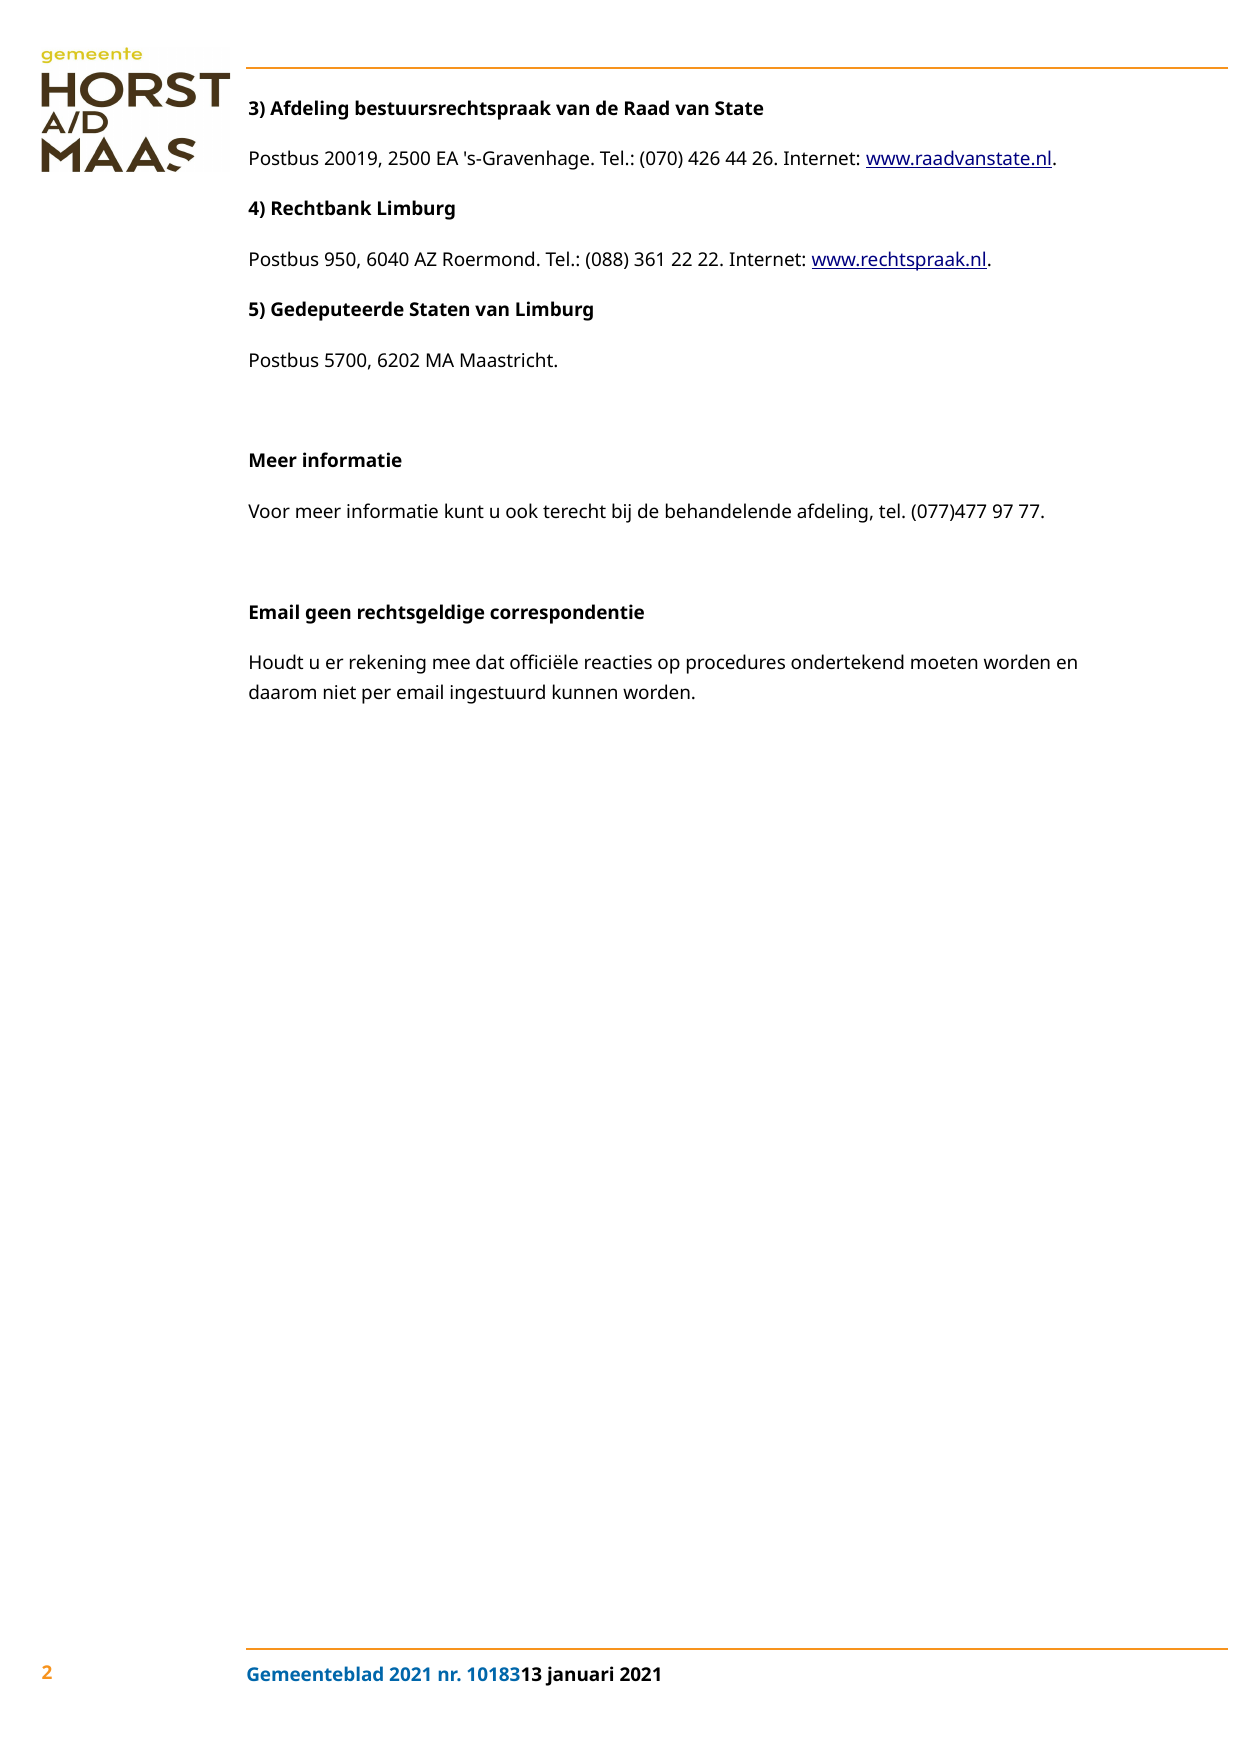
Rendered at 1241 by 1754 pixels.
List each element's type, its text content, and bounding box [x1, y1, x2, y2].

text 5) Gedeputeerde Staten van Limburg [248, 296, 1152, 322]
text Houdt u er rekening mee dat officiële reacties op procedures ondertekend moeten worden en daarom niet per email ingestuurd kunnen worden. [248, 649, 1152, 705]
text 4) Rechtbank Limburg [248, 196, 1152, 221]
text Meer informatie [248, 448, 1152, 473]
text Email geen rechtsgeldige correspondentie [248, 599, 1152, 625]
text Postbus 950, 6040 AZ Roermond. Tel.: (088) 361 22 22. Internet: www.rechtspraak.nl. [248, 246, 1152, 272]
text Postbus 20019, 2500 EA 's-Gravenhage. Tel.: (070) 426 44 26. Internet: www.raadvanstate.nl. [248, 145, 1152, 171]
text 3) Afdeling bestuursrechtspraak van de Raad van State [248, 95, 1152, 121]
text Postbus 5700, 6202 MA Maastricht. [248, 347, 1152, 373]
picture [41, 47, 231, 172]
text Voor meer informatie kunt u ook terecht bij de behandelende afdeling, tel. (077)477 97 77. [248, 498, 1152, 524]
